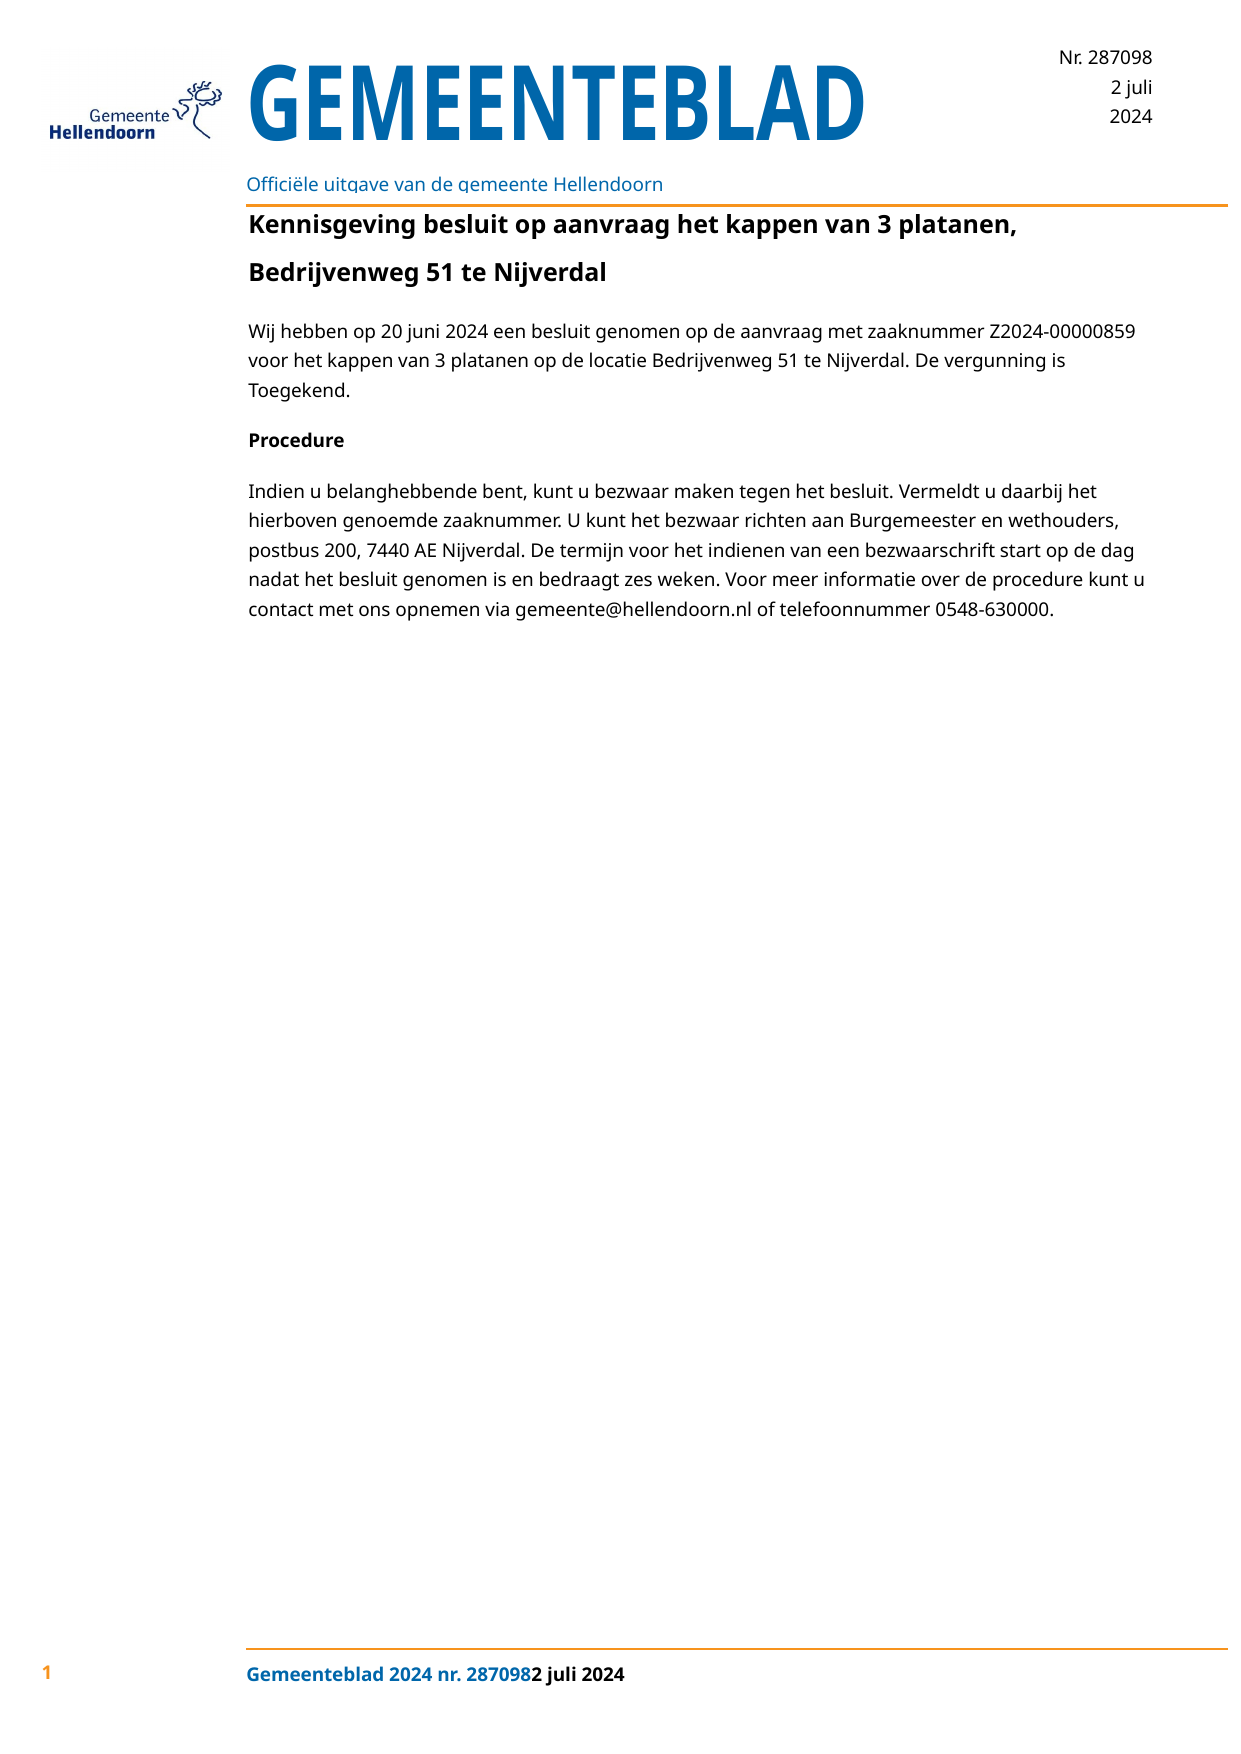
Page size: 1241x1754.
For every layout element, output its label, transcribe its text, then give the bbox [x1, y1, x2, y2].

text Kennisgeving besluit op aanvraag het kappen van 3 platanen, Bedrijvenweg 51 te Nijverdal [248, 207, 1152, 288]
picture [41, 47, 231, 172]
text Procedure [248, 427, 1152, 453]
text Wij hebben op 20 juni 2024 een besluit genomen op de aanvraag met zaaknummer Z2024-00000859 voor het kappen van 3 platanen op de locatie Bedrijvenweg 51 te Nijverdal. De vergunning is Toegekend. [248, 318, 1152, 403]
text Indien u belanghebbende bent, kunt u bezwaar maken tegen het besluit. Vermeldt u daarbij het hierboven genoemde zaaknummer. U kunt het bezwaar richten aan Burgemeester en wethouders, postbus 200, 7440 AE Nijverdal. De termijn voor het indienen van een bezwaarschrift start op de dag nadat het besluit genomen is en bedraagt zes weken. Voor meer informatie over de procedure kunt u contact met ons opnemen via gemeente@hellendoorn.nl of telefoonnummer 0548-630000. [248, 478, 1152, 622]
